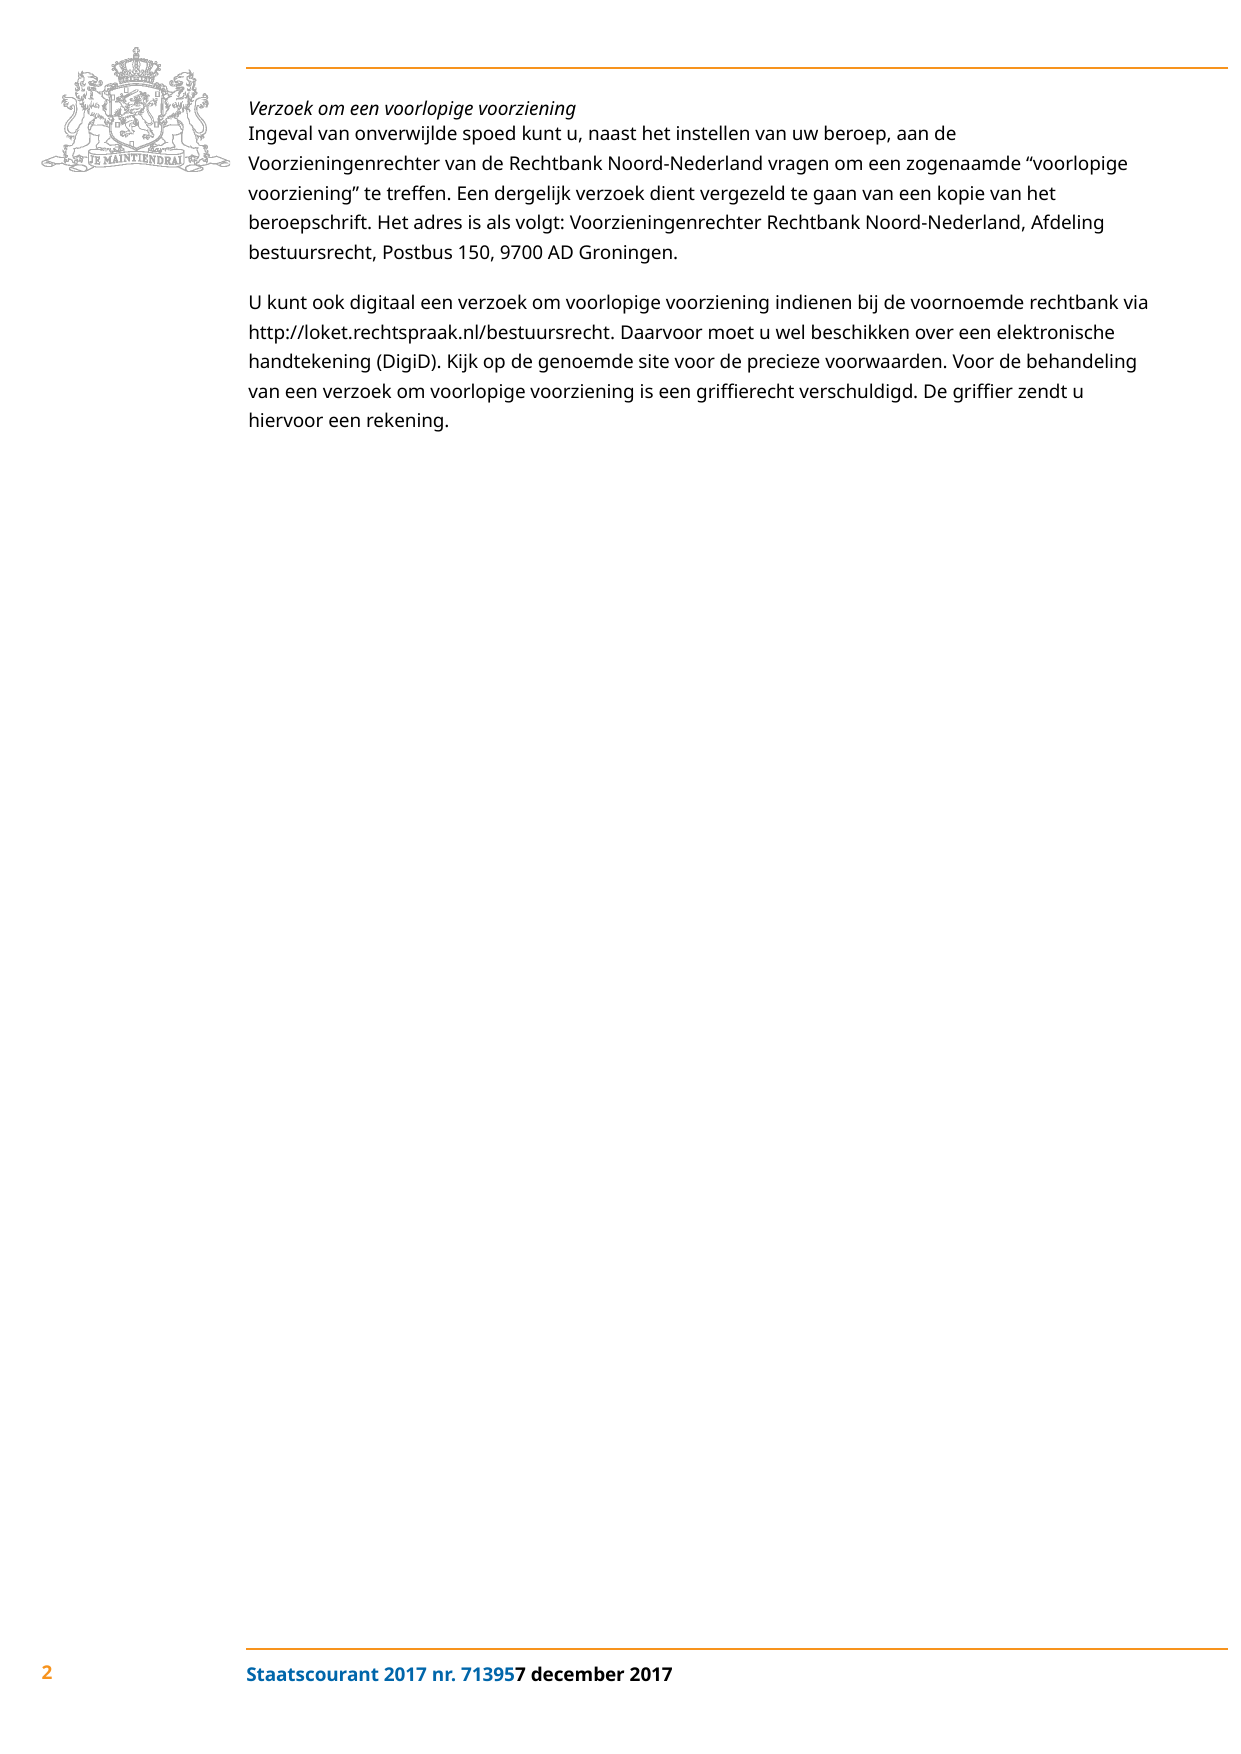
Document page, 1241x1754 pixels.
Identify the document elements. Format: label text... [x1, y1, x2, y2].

text U kunt ook digitaal een verzoek om voorlopige voorziening indienen bij de voornoemde rechtbank via http://loket.rechtspraak.nl/bestuursrecht. Daarvoor moet u wel beschikken over een elektronische handtekening (DigiD). Kijk op de genoemde site voor de precieze voorwaarden. Voor de behandeling van een verzoek om voorlopige voorziening is een griffierecht verschuldigd. De griffier zendt u hiervoor een rekening. [248, 289, 1152, 433]
picture [41, 47, 231, 172]
text Verzoek om een voorlopige voorziening [248, 95, 1152, 121]
text Ingeval van onverwijlde spoed kunt u, naast het instellen van uw beroep, aan de Voorzieningenrechter van de Rechtbank Noord-Nederland vragen om een zogenaamde “voorlopige voorziening” te treffen. Een dergelijk verzoek dient vergezeld te gaan van een kopie van het beroepschrift. Het adres is als volgt: Voorzieningenrechter Rechtbank Noord-Nederland, Afdeling bestuursrecht, Postbus 150, 9700 AD Groningen. [248, 121, 1152, 264]
